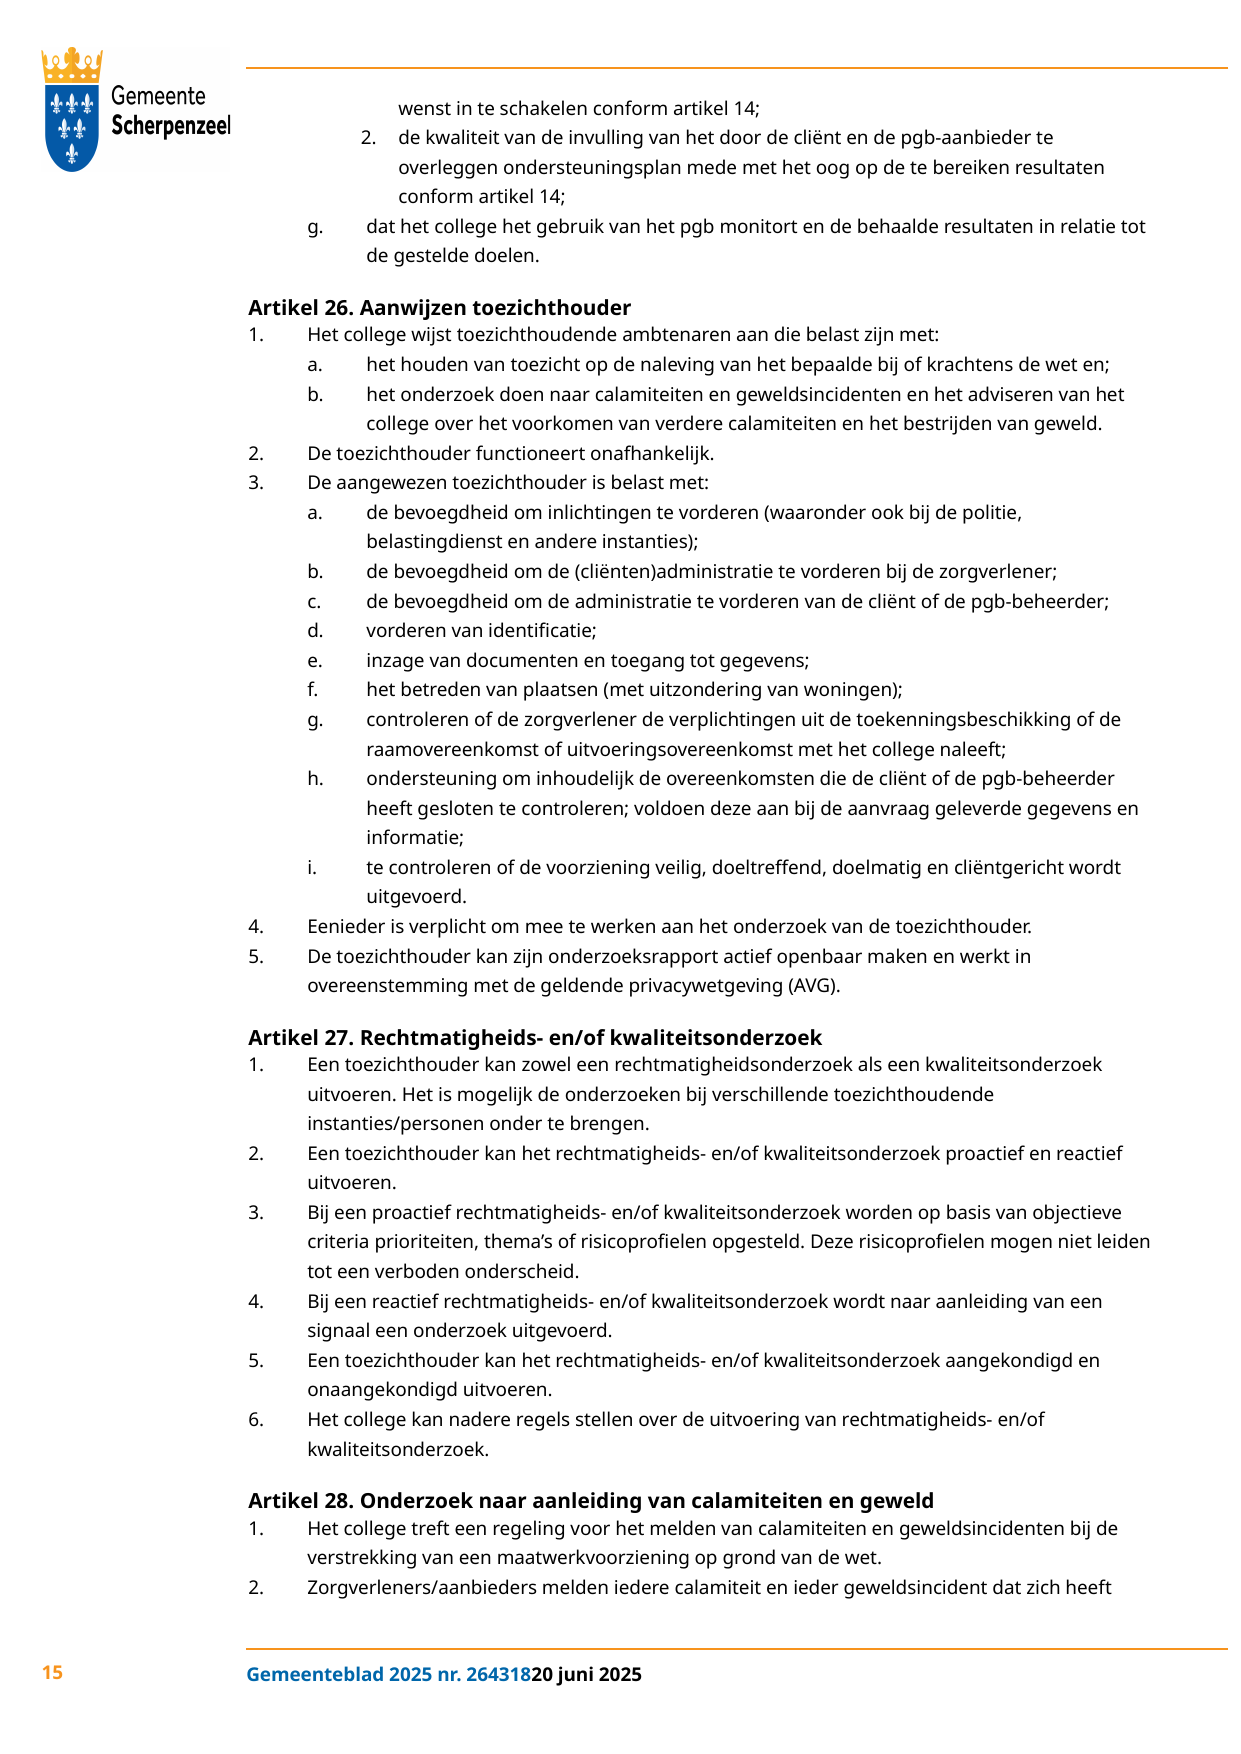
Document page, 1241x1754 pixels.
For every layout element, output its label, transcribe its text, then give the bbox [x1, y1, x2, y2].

text Artikel 26. Aanwijzen toezichthouder [248, 293, 1152, 322]
list de bevoegdheid om de administratie te vorderen van de cliënt of de pgb-beheerder; [307, 588, 1152, 613]
list Eenieder is verplicht om mee te werken aan het onderzoek van de toezichthouder. [248, 913, 1152, 939]
list De aangewezen toezichthouder is belast met: [248, 469, 1152, 495]
picture [41, 47, 231, 172]
list de bevoegdheid om inlichtingen te vorderen (waaronder ook bij de politie, belastingdienst en andere instanties); [307, 499, 1152, 554]
list Het college wijst toezichthoudende ambtenaren aan die belast zijn met: [248, 322, 1152, 347]
list vorderen van identificatie; [307, 617, 1152, 643]
list de kwaliteit van de invulling van het door de cliënt en de pgb-aanbieder te overleggen ondersteuningsplan mede met het oog op de te bereiken resultaten conform artikel 14; [361, 124, 1152, 209]
list controleren of de zorgverlener de verplichtingen uit de toekenningsbeschikking of de raamovereenkomst of uitvoeringsovereenkomst met het college naleeft; [307, 706, 1152, 761]
list het houden van toezicht op de naleving van het bepaalde bij of krachtens de wet en; [307, 351, 1152, 377]
list het onderzoek doen naar calamiteiten en geweldsincidenten en het adviseren van het college over het voorkomen van verdere calamiteiten en het bestrijden van geweld. [307, 381, 1152, 436]
list te controleren of de voorziening veilig, doeltreffend, doelmatig en cliëntgericht wordt uitgevoerd. [307, 854, 1152, 909]
text Artikel 28. Onderzoek naar aanleiding van calamiteiten en geweld [248, 1486, 1152, 1515]
list dat het college het gebruik van het pgb monitort en de behaalde resultaten in relatie tot de gestelde doelen. [307, 213, 1152, 268]
list De toezichthouder kan zijn onderzoeksrapport actief openbaar maken en werkt in overeenstemming met de geldende privacywetgeving (AVG). [248, 943, 1152, 998]
list Een toezichthouder kan het rechtmatigheids- en/of kwaliteitsonderzoek proactief en reactief uitvoeren. [248, 1140, 1152, 1195]
list de bevoegdheid om de (cliënten)administratie te vorderen bij de zorgverlener; [307, 558, 1152, 584]
list wenst in te schakelen conform artikel 14; [361, 95, 1152, 121]
text Artikel 27. Rechtmatigheids- en/of kwaliteitsonderzoek [248, 1023, 1152, 1051]
list Zorgverleners/aanbieders melden iedere calamiteit en ieder geweldsincident dat zich heeft [248, 1574, 1152, 1599]
list Het college kan nadere regels stellen over de uitvoering van rechtmatigheids- en/of kwaliteitsonderzoek. [248, 1406, 1152, 1462]
list inzage van documenten en toegang tot gegevens; [307, 647, 1152, 673]
list Een toezichthouder kan het rechtmatigheids- en/of kwaliteitsonderzoek aangekondigd en onaangekondigd uitvoeren. [248, 1347, 1152, 1402]
list Bij een reactief rechtmatigheids- en/of kwaliteitsonderzoek wordt naar aanleiding van een signaal een onderzoek uitgevoerd. [248, 1288, 1152, 1343]
list Een toezichthouder kan zowel een rechtmatigheidsonderzoek als een kwaliteitsonderzoek uitvoeren. Het is mogelijk de onderzoeken bij verschillende toezichthoudende instanties/personen onder te brengen. [248, 1051, 1152, 1136]
list ondersteuning om inhoudelijk de overeenkomsten die de cliënt of de pgb-beheerder heeft gesloten te controleren; voldoen deze aan bij de aanvraag geleverde gegevens en informatie; [307, 765, 1152, 850]
list het betreden van plaatsen (met uitzondering van woningen); [307, 677, 1152, 702]
list Het college treft een regeling voor het melden van calamiteiten en geweldsincidenten bij de verstrekking van een maatwerkvoorziening op grond van de wet. [248, 1515, 1152, 1570]
list De toezichthouder functioneert onafhankelijk. [248, 440, 1152, 466]
list Bij een proactief rechtmatigheids- en/of kwaliteitsonderzoek worden op basis van objectieve criteria prioriteiten, thema’s of risicoprofielen opgesteld. Deze risicoprofielen mogen niet leiden tot een verboden onderscheid. [248, 1199, 1152, 1284]
